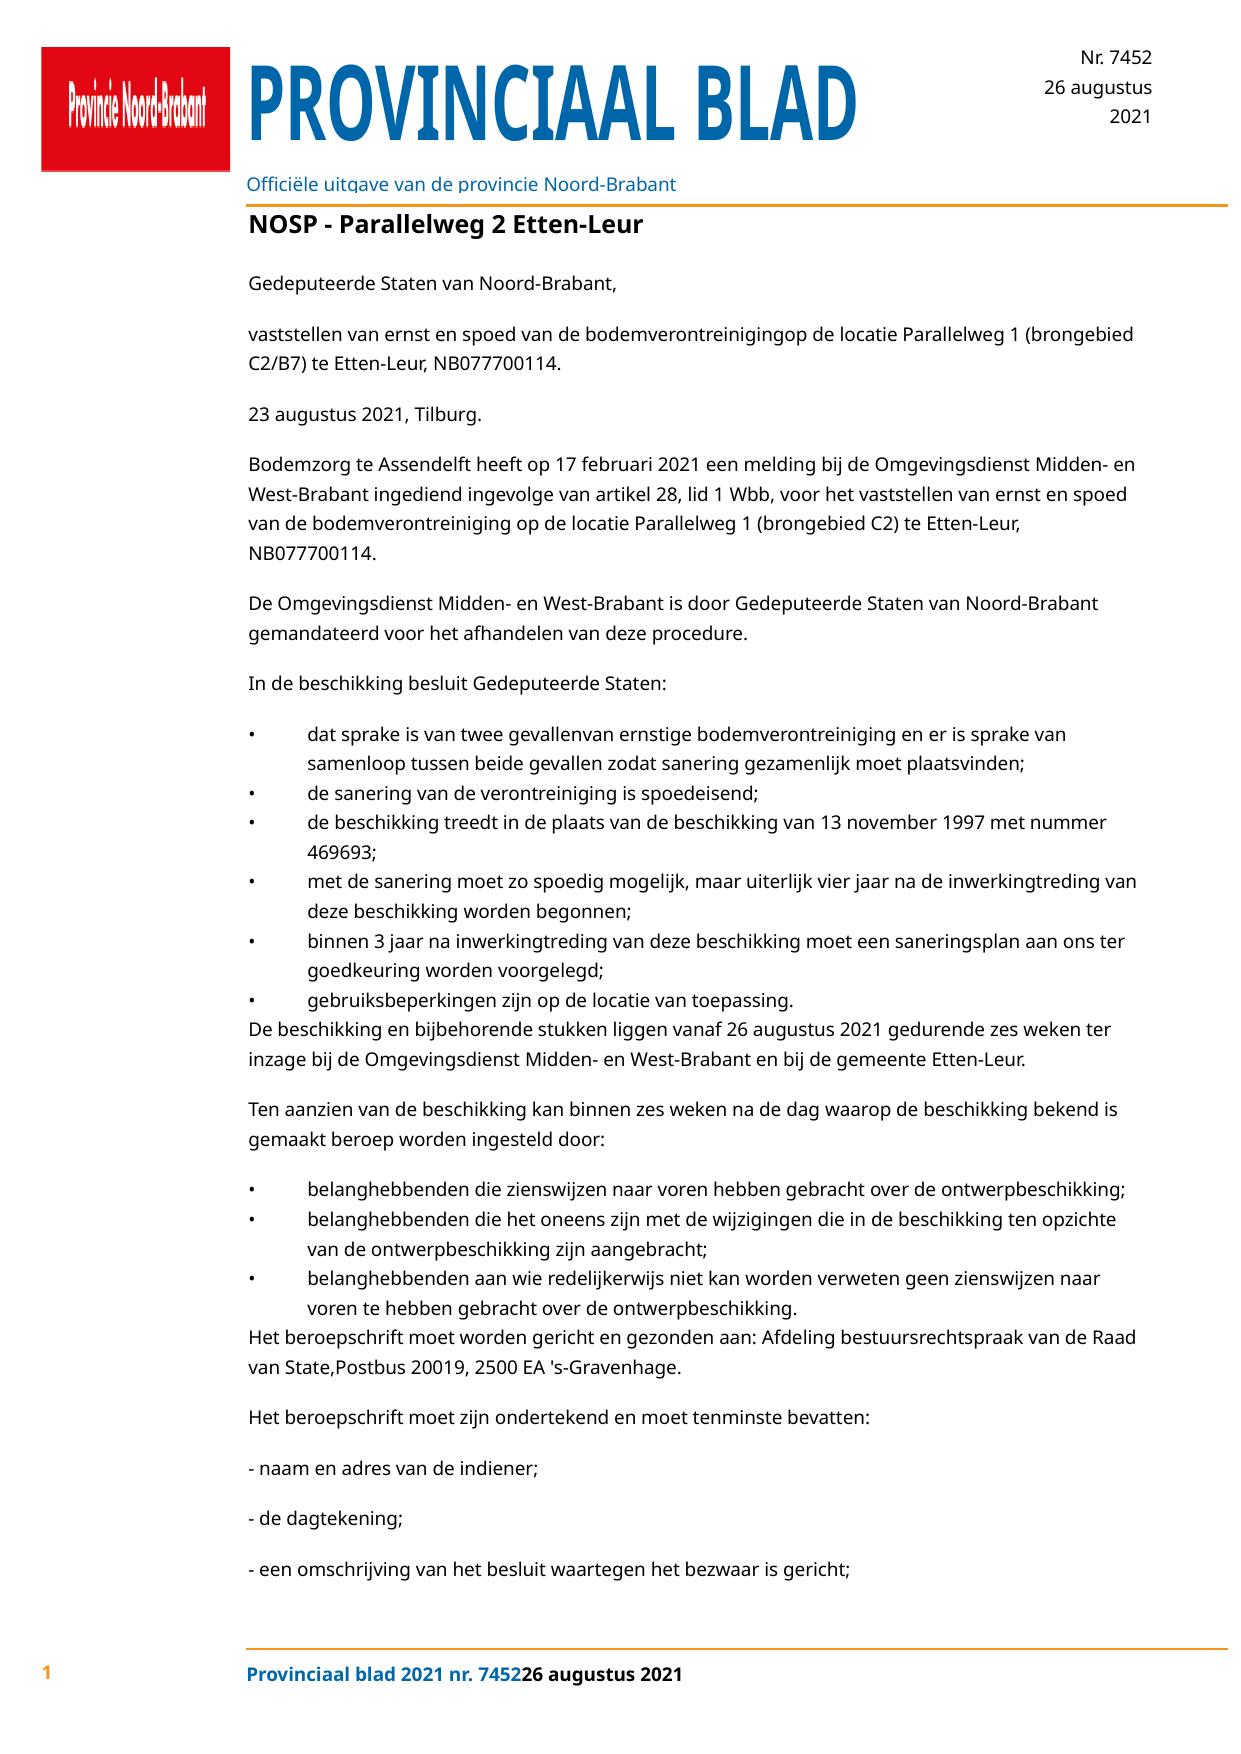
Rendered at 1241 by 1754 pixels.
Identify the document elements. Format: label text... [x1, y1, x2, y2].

text In de beschikking besluit Gedeputeerde Staten: [248, 670, 1152, 696]
text Het beroepschrift moet worden gericht en gezonden aan: Afdeling bestuursrechtspraak van de Raad van State,Postbus 20019, 2500 EA 's-Gravenhage. [248, 1324, 1152, 1380]
list de beschikking treedt in de plaats van de beschikking van 13 november 1997 met nummer 469693; [248, 809, 1152, 865]
text De Omgevingsdienst Midden- en West-Brabant is door Gedeputeerde Staten van Noord-Brabant gemandateerd voor het afhandelen van deze procedure. [248, 590, 1152, 646]
list de sanering van de verontreiniging is spoedeisend; [248, 780, 1152, 806]
picture [41, 47, 231, 172]
text NOSP - Parallelweg 2 Etten-Leur [248, 207, 1152, 241]
list dat sprake is van twee gevallenvan ernstige bodemverontreiniging en er is sprake van samenloop tussen beide gevallen zodat sanering gezamenlijk moet plaatsvinden; [248, 721, 1152, 776]
list gebruiksbeperkingen zijn op de locatie van toepassing. [248, 987, 1152, 1013]
text 23 augustus 2021, Tilburg. [248, 401, 1152, 426]
list belanghebbenden die zienswijzen naar voren hebben gebracht over de ontwerpbeschikking; [248, 1177, 1152, 1202]
text - naam en adres van de indiener; [248, 1455, 1152, 1481]
text vaststellen van ernst en spoed van de bodemverontreinigingop de locatie Parallelweg 1 (brongebied C2/B7) te Etten-Leur, NB077700114. [248, 321, 1152, 376]
text Het beroepschrift moet zijn ondertekend en moet tenminste bevatten: [248, 1404, 1152, 1430]
text - een omschrijving van het besluit waartegen het bezwaar is gericht; [248, 1556, 1152, 1581]
text Bodemzorg te Assendelft heeft op 17 februari 2021 een melding bij de Omgevingsdienst Midden- en West-Brabant ingediend ingevolge van artikel 28, lid 1 Wbb, voor het vaststellen van ernst en spoed van de bodemverontreiniging op de locatie Parallelweg 1 (brongebied C2) te Etten-Leur, NB077700114. [248, 451, 1152, 566]
text Ten aanzien van de beschikking kan binnen zes weken na de dag waarop de beschikking bekend is gemaakt beroep worden ingesteld door: [248, 1097, 1152, 1152]
text De beschikking en bijbehorende stukken liggen vanaf 26 augustus 2021 gedurende zes weken ter inzage bij de Omgevingsdienst Midden- en West-Brabant en bij de gemeente Etten-Leur. [248, 1017, 1152, 1072]
list belanghebbenden aan wie redelijkerwijs niet kan worden verweten geen zienswijzen naar voren te hebben gebracht over de ontwerpbeschikking. [248, 1265, 1152, 1321]
list binnen 3 jaar na inwerkingtreding van deze beschikking moet een saneringsplan aan ons ter goedkeuring worden voorgelegd; [248, 928, 1152, 983]
text Gedeputeerde Staten van Noord-Brabant, [248, 270, 1152, 296]
list belanghebbenden die het oneens zijn met de wijzigingen die in de beschikking ten opzichte van de ontwerpbeschikking zijn aangebracht; [248, 1206, 1152, 1261]
list met de sanering moet zo spoedig mogelijk, maar uiterlijk vier jaar na de inwerkingtreding van deze beschikking worden begonnen; [248, 869, 1152, 924]
text - de dagtekening; [248, 1505, 1152, 1531]
